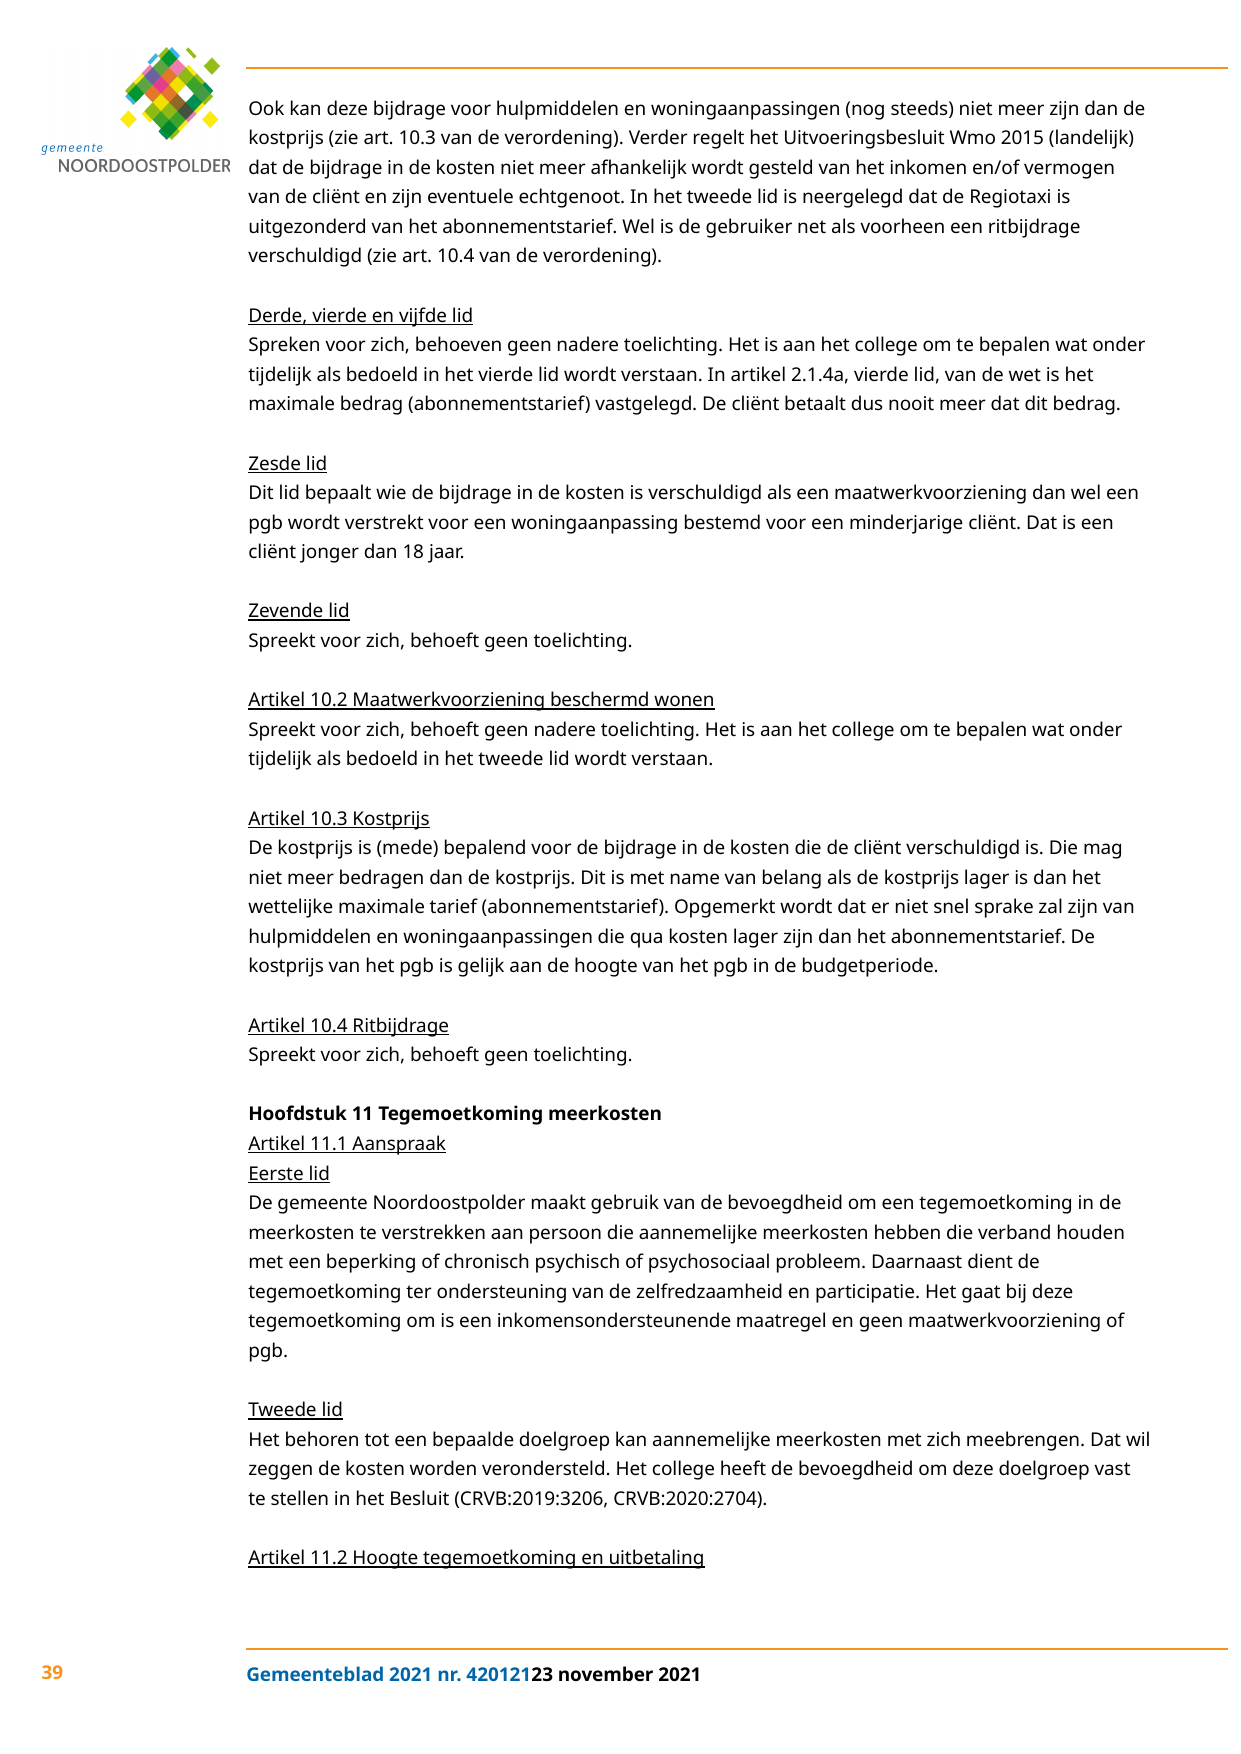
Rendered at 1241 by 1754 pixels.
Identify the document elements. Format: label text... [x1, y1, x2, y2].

text Artikel 10.3 Kostprijs [248, 805, 1152, 831]
text Derde, vierde en vijfde lid [248, 302, 1152, 328]
text Ook kan deze bijdrage voor hulpmiddelen en woningaanpassingen (nog steeds) niet meer zijn dan de kostprijs (zie art. 10.3 van de verordening). Verder regelt het Uitvoeringsbesluit Wmo 2015 (landelijk) dat de bijdrage in de kosten niet meer afhankelijk wordt gesteld van het inkomen en/of vermogen van de cliënt en zijn eventuele echtgenoot. In het tweede lid is neergelegd dat de Regiotaxi is uitgezonderd van het abonnementstarief. Wel is de gebruiker net als voorheen een ritbijdrage verschuldigd (zie art. 10.4 van de verordening). [248, 95, 1152, 268]
text Spreken voor zich, behoeven geen nadere toelichting. Het is aan het college om te bepalen wat onder tijdelijk als bedoeld in het vierde lid wordt verstaan. In artikel 2.1.4a, vierde lid, van de wet is het maximale bedrag (abonnementstarief) vastgelegd. De cliënt betaalt dus nooit meer dat dit bedrag. [248, 331, 1152, 416]
text Artikel 11.1 Aanspraak [248, 1130, 1152, 1156]
text Tweede lid [248, 1396, 1152, 1422]
text Artikel 10.4 Ritbijdrage [248, 1012, 1152, 1038]
text Eerste lid [248, 1160, 1152, 1186]
picture [41, 47, 231, 172]
text Dit lid bepaalt wie de bijdrage in de kosten is verschuldigd als een maatwerkvoorziening dan wel een pgb wordt verstrekt voor een woningaanpassing bestemd voor een minderjarige cliënt. Dat is een cliënt jonger dan 18 jaar. [248, 479, 1152, 564]
text Hoofdstuk 11 Tegemoetkoming meerkosten [248, 1101, 1152, 1126]
text De gemeente Noordoostpolder maakt gebruik van de bevoegdheid om een tegemoetkoming in de meerkosten te verstrekken aan persoon die aannemelijke meerkosten hebben die verband houden met een beperking of chronisch psychisch of psychosociaal probleem. Daarnaast dient de tegemoetkoming ter ondersteuning van de zelfredzaamheid en participatie. Het gaat bij deze tegemoetkoming om is een inkomensondersteunende maatregel en geen maatwerkvoorziening of pgb. [248, 1189, 1152, 1363]
text Spreekt voor zich, behoeft geen nadere toelichting. Het is aan het college om te bepalen wat onder tijdelijk als bedoeld in het tweede lid wordt verstaan. [248, 716, 1152, 771]
text Spreekt voor zich, behoeft geen toelichting. [248, 1041, 1152, 1067]
text Zevende lid [248, 598, 1152, 623]
text Spreekt voor zich, behoeft geen toelichting. [248, 627, 1152, 653]
text Het behoren tot een bepaalde doelgroep kan aannemelijke meerkosten met zich meebrengen. Dat wil zeggen de kosten worden verondersteld. Het college heeft de bevoegdheid om deze doelgroep vast te stellen in het Besluit (CRVB:2019:3206, CRVB:2020:2704). [248, 1426, 1152, 1511]
text Artikel 11.2 Hoogte tegemoetkoming en uitbetaling [248, 1544, 1152, 1570]
text Artikel 10.2 Maatwerkvoorziening beschermd wonen [248, 686, 1152, 712]
text De kostprijs is (mede) bepalend voor de bijdrage in de kosten die de cliënt verschuldigd is. Die mag niet meer bedragen dan de kostprijs. Dit is met name van belang als de kostprijs lager is dan het wettelijke maximale tarief (abonnementstarief). Opgemerkt wordt dat er niet snel sprake zal zijn van hulpmiddelen en woningaanpassingen die qua kosten lager zijn dan het abonnementstarief. De kostprijs van het pgb is gelijk aan de hoogte van het pgb in de budgetperiode. [248, 834, 1152, 978]
text Zesde lid [248, 450, 1152, 476]
